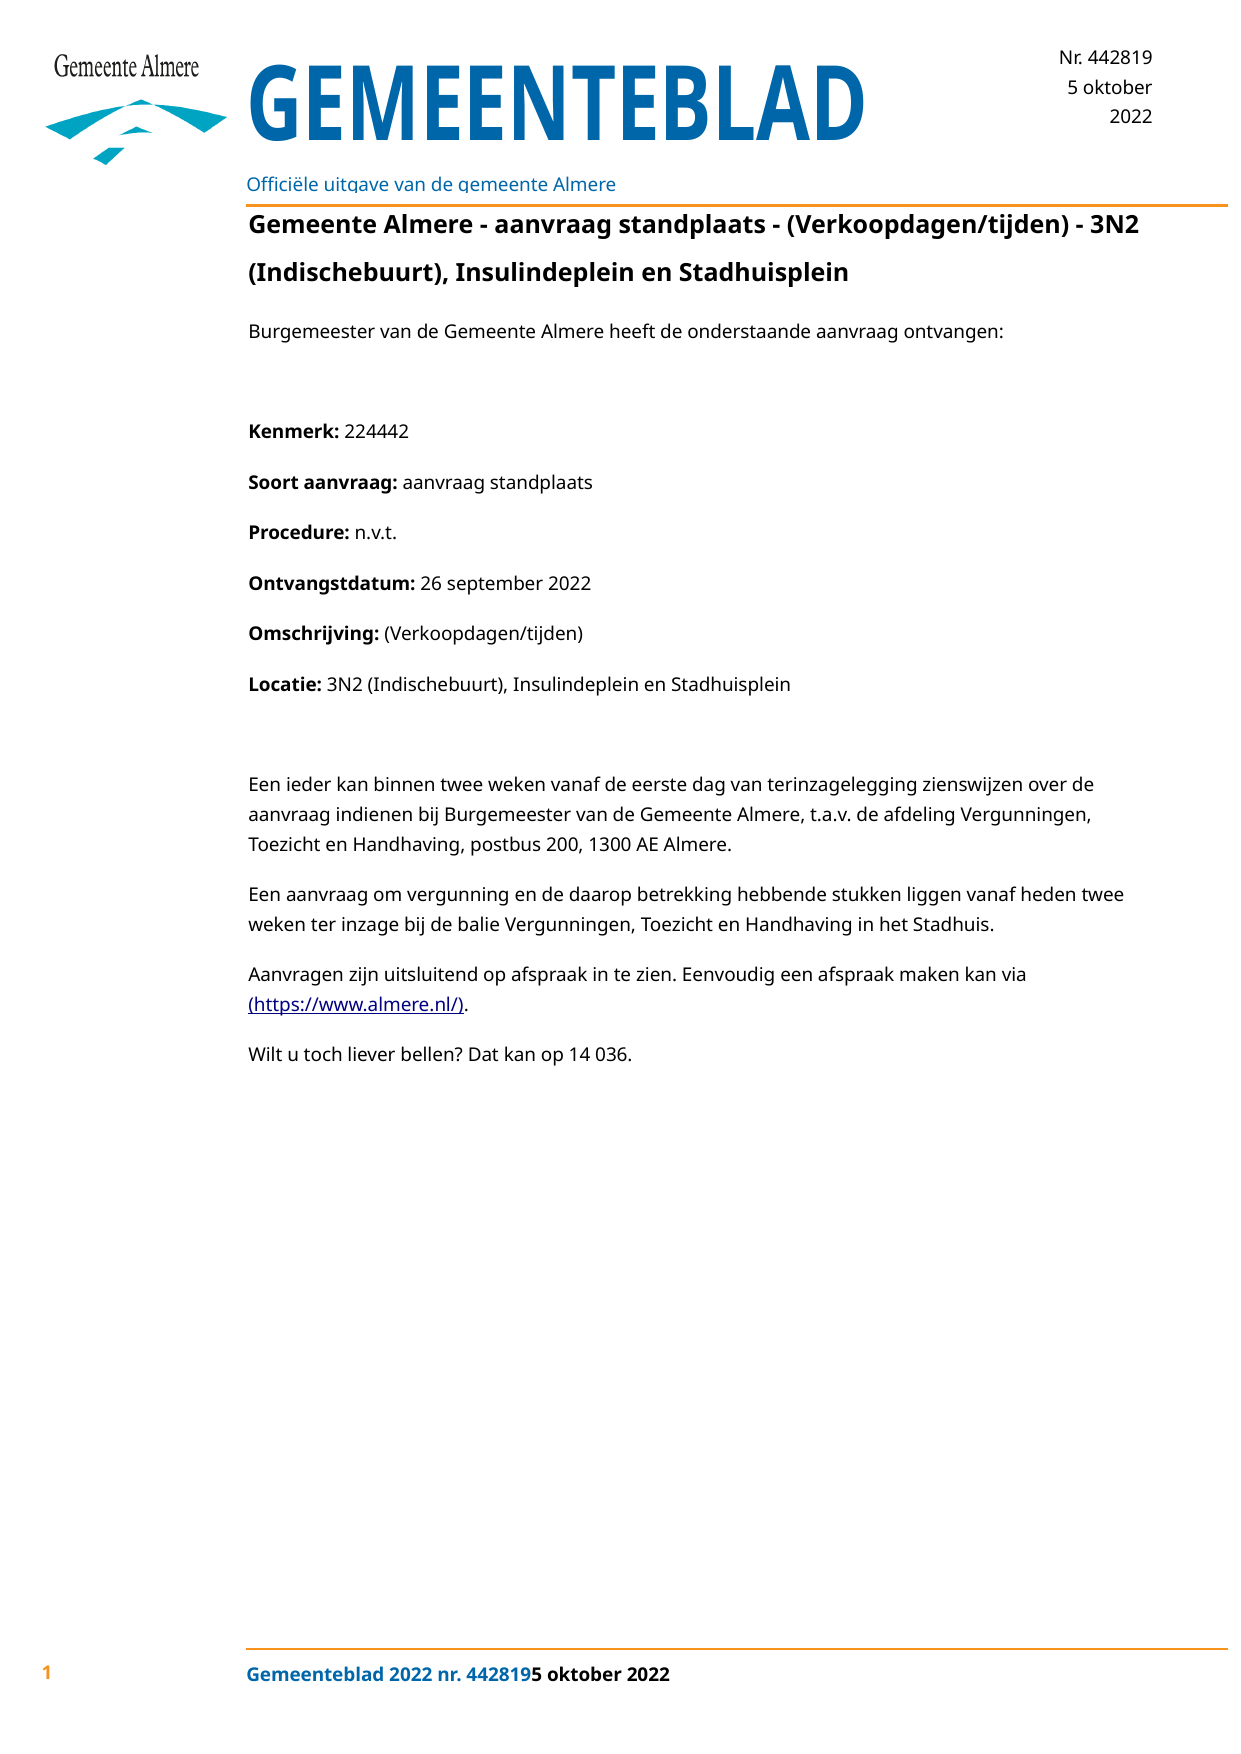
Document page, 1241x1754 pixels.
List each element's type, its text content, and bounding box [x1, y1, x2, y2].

text Omschrijving: (Verkoopdagen/tijden) [248, 620, 1152, 646]
text Ontvangstdatum: 26 september 2022 [248, 570, 1152, 596]
text Wilt u toch liever bellen? Dat kan op 14 036. [248, 1041, 1152, 1067]
text Gemeente Almere - aanvraag standplaats - (Verkoopdagen/tijden) - 3N2 (Indischebuurt), Insulindeplein en Stadhuisplein [248, 207, 1152, 288]
text Soort aanvraag: aanvraag standplaats [248, 469, 1152, 495]
text Procedure: n.v.t. [248, 519, 1152, 545]
text Locatie: 3N2 (Indischebuurt), Insulindeplein en Stadhuisplein [248, 671, 1152, 697]
text Een aanvraag om vergunning en de daarop betrekking hebbende stukken liggen vanaf heden twee weken ter inzage bij de balie Vergunningen, Toezicht en Handhaving in het Stadhuis. [248, 881, 1152, 937]
text Kenmerk: 224442 [248, 419, 1152, 444]
picture [41, 47, 231, 172]
text Burgemeester van de Gemeente Almere heeft de onderstaande aanvraag ontvangen: [248, 318, 1152, 344]
text Een ieder kan binnen twee weken vanaf de eerste dag van terinzagelegging zienswijzen over de aanvraag indienen bij Burgemeester van de Gemeente Almere, t.a.v. de afdeling Vergunningen, Toezicht en Handhaving, postbus 200, 1300 AE Almere. [248, 772, 1152, 857]
text Aanvragen zijn uitsluitend op afspraak in te zien. Eenvoudig een afspraak maken kan via (https://www.almere.nl/). [248, 961, 1152, 1017]
